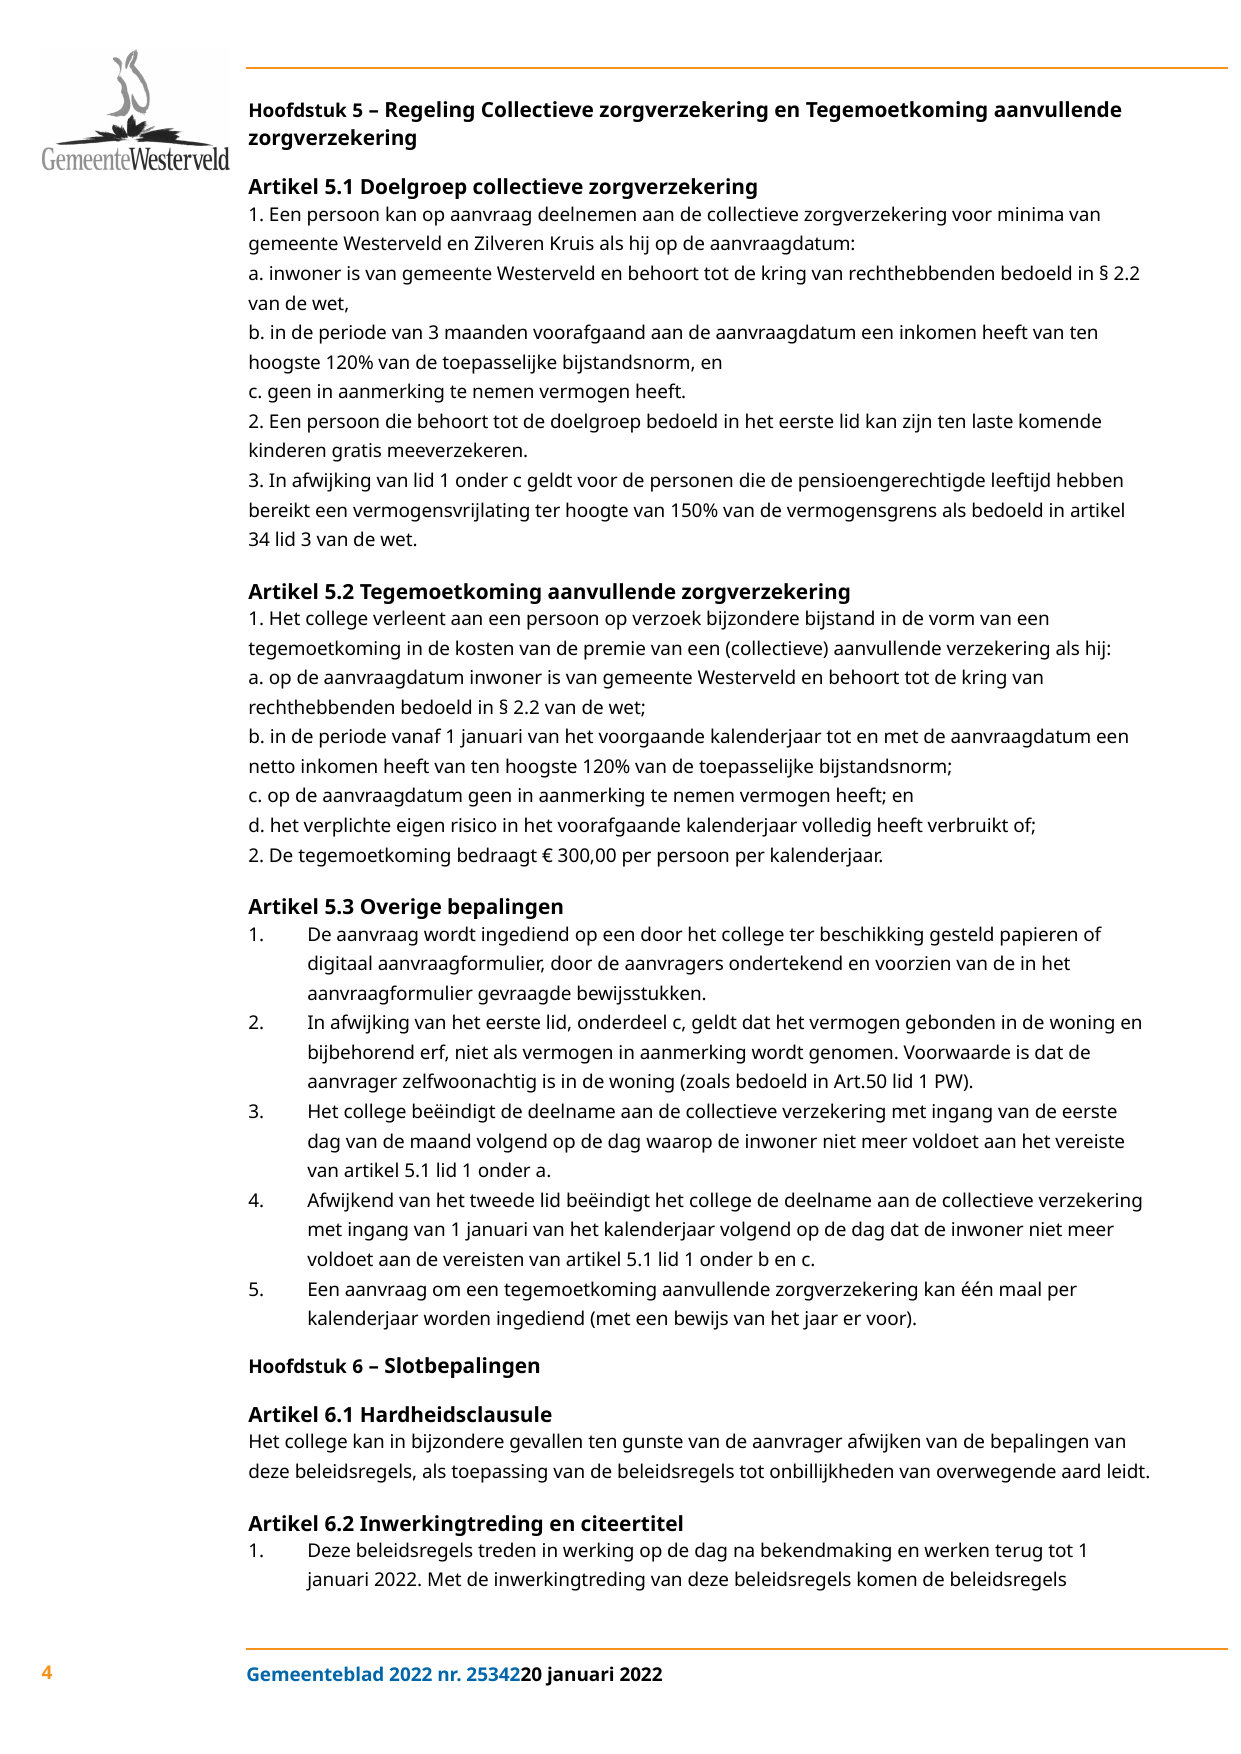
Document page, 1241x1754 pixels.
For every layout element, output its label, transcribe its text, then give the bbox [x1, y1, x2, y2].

text d. het verplichte eigen risico in het voorafgaande kalenderjaar volledig heeft verbruikt of; [248, 812, 1152, 838]
text 2. Een persoon die behoort tot de doelgroep bedoeld in het eerste lid kan zijn ten laste komende kinderen gratis meeverzekeren. [248, 408, 1152, 463]
text Hoofdstuk 5 – Regeling Collectieve zorgverzekering en Tegemoetkoming aanvullende zorgverzekering [248, 95, 1152, 152]
text Het college kan in bijzondere gevallen ten gunste van de aanvrager afwijken van de bepalingen van deze beleidsregels, als toepassing van de beleidsregels tot onbillijkheden van overwegende aard leidt. [248, 1429, 1152, 1484]
picture [41, 47, 231, 172]
text 1. Een persoon kan op aanvraag deelnemen aan de collectieve zorgverzekering voor minima van gemeente Westerveld en Zilveren Kruis als hij op de aanvraagdatum: [248, 201, 1152, 256]
text b. in de periode vanaf 1 januari van het voorgaande kalenderjaar tot en met de aanvraagdatum een netto inkomen heeft van ten hoogste 120% van de toepasselijke bijstandsnorm; [248, 723, 1152, 779]
text 1. Het college verleent aan een persoon op verzoek bijzondere bijstand in de vorm van een tegemoetkoming in de kosten van de premie van een (collectieve) aanvullende verzekering als hij: [248, 605, 1152, 661]
text Artikel 6.1 Hardheidsclausule [248, 1400, 1152, 1429]
text Artikel 5.1 Doelgroep collectieve zorgverzekering [248, 172, 1152, 201]
text a. op de aanvraagdatum inwoner is van gemeente Westerveld en behoort tot de kring van rechthebbenden bedoeld in § 2.2 van de wet; [248, 664, 1152, 720]
list Afwijkend van het tweede lid beëindigt het college de deelname aan de collectieve verzekering met ingang van 1 januari van het kalenderjaar volgend op de dag dat de inwoner niet meer voldoet aan de vereisten van artikel 5.1 lid 1 onder b en c. [248, 1187, 1152, 1272]
text c. op de aanvraagdatum geen in aanmerking te nemen vermogen heeft; en [248, 783, 1152, 808]
text 3. In afwijking van lid 1 onder c geldt voor de personen die de pensioengerechtigde leeftijd hebben bereikt een vermogensvrijlating ter hoogte van 150% van de vermogensgrens als bedoeld in artikel 34 lid 3 van de wet. [248, 467, 1152, 552]
text Artikel 6.2 Inwerkingtreding en citeertitel [248, 1509, 1152, 1537]
list Een aanvraag om een tegemoetkoming aanvullende zorgverzekering kan één maal per kalenderjaar worden ingediend (met een bewijs van het jaar er voor). [248, 1276, 1152, 1331]
list In afwijking van het eerste lid, onderdeel c, geldt dat het vermogen gebonden in de woning en bijbehorend erf, niet als vermogen in aanmerking wordt genomen. Voorwaarde is dat de aanvrager zelfwoonachtig is in de woning (zoals bedoeld in Art.50 lid 1 PW). [248, 1009, 1152, 1094]
text a. inwoner is van gemeente Westerveld en behoort tot de kring van rechthebbenden bedoeld in § 2.2 van de wet, [248, 260, 1152, 315]
text Artikel 5.2 Tegemoetkoming aanvullende zorgverzekering [248, 577, 1152, 605]
text b. in de periode van 3 maanden voorafgaand aan de aanvraagdatum een inkomen heeft van ten hoogste 120% van de toepasselijke bijstandsnorm, en [248, 319, 1152, 374]
text c. geen in aanmerking te nemen vermogen heeft. [248, 378, 1152, 404]
text Artikel 5.3 Overige bepalingen [248, 892, 1152, 921]
text 2. De tegemoetkoming bedraagt € 300,00 per persoon per kalenderjaar. [248, 842, 1152, 868]
list Deze beleidsregels treden in werking op de dag na bekendmaking en werken terug tot 1 januari 2022. Met de inwerkingtreding van deze beleidsregels komen de beleidsregels [248, 1537, 1152, 1592]
list Het college beëindigt de deelname aan de collectieve verzekering met ingang van de eerste dag van de maand volgend op de dag waarop de inwoner niet meer voldoet aan het vereiste van artikel 5.1 lid 1 onder a. [248, 1098, 1152, 1183]
text Hoofdstuk 6 – Slotbepalingen [248, 1351, 1152, 1379]
list De aanvraag wordt ingediend op een door het college ter beschikking gesteld papieren of digitaal aanvraagformulier, door de aanvragers ondertekend en voorzien van de in het aanvraagformulier gevraagde bewijsstukken. [248, 921, 1152, 1006]
